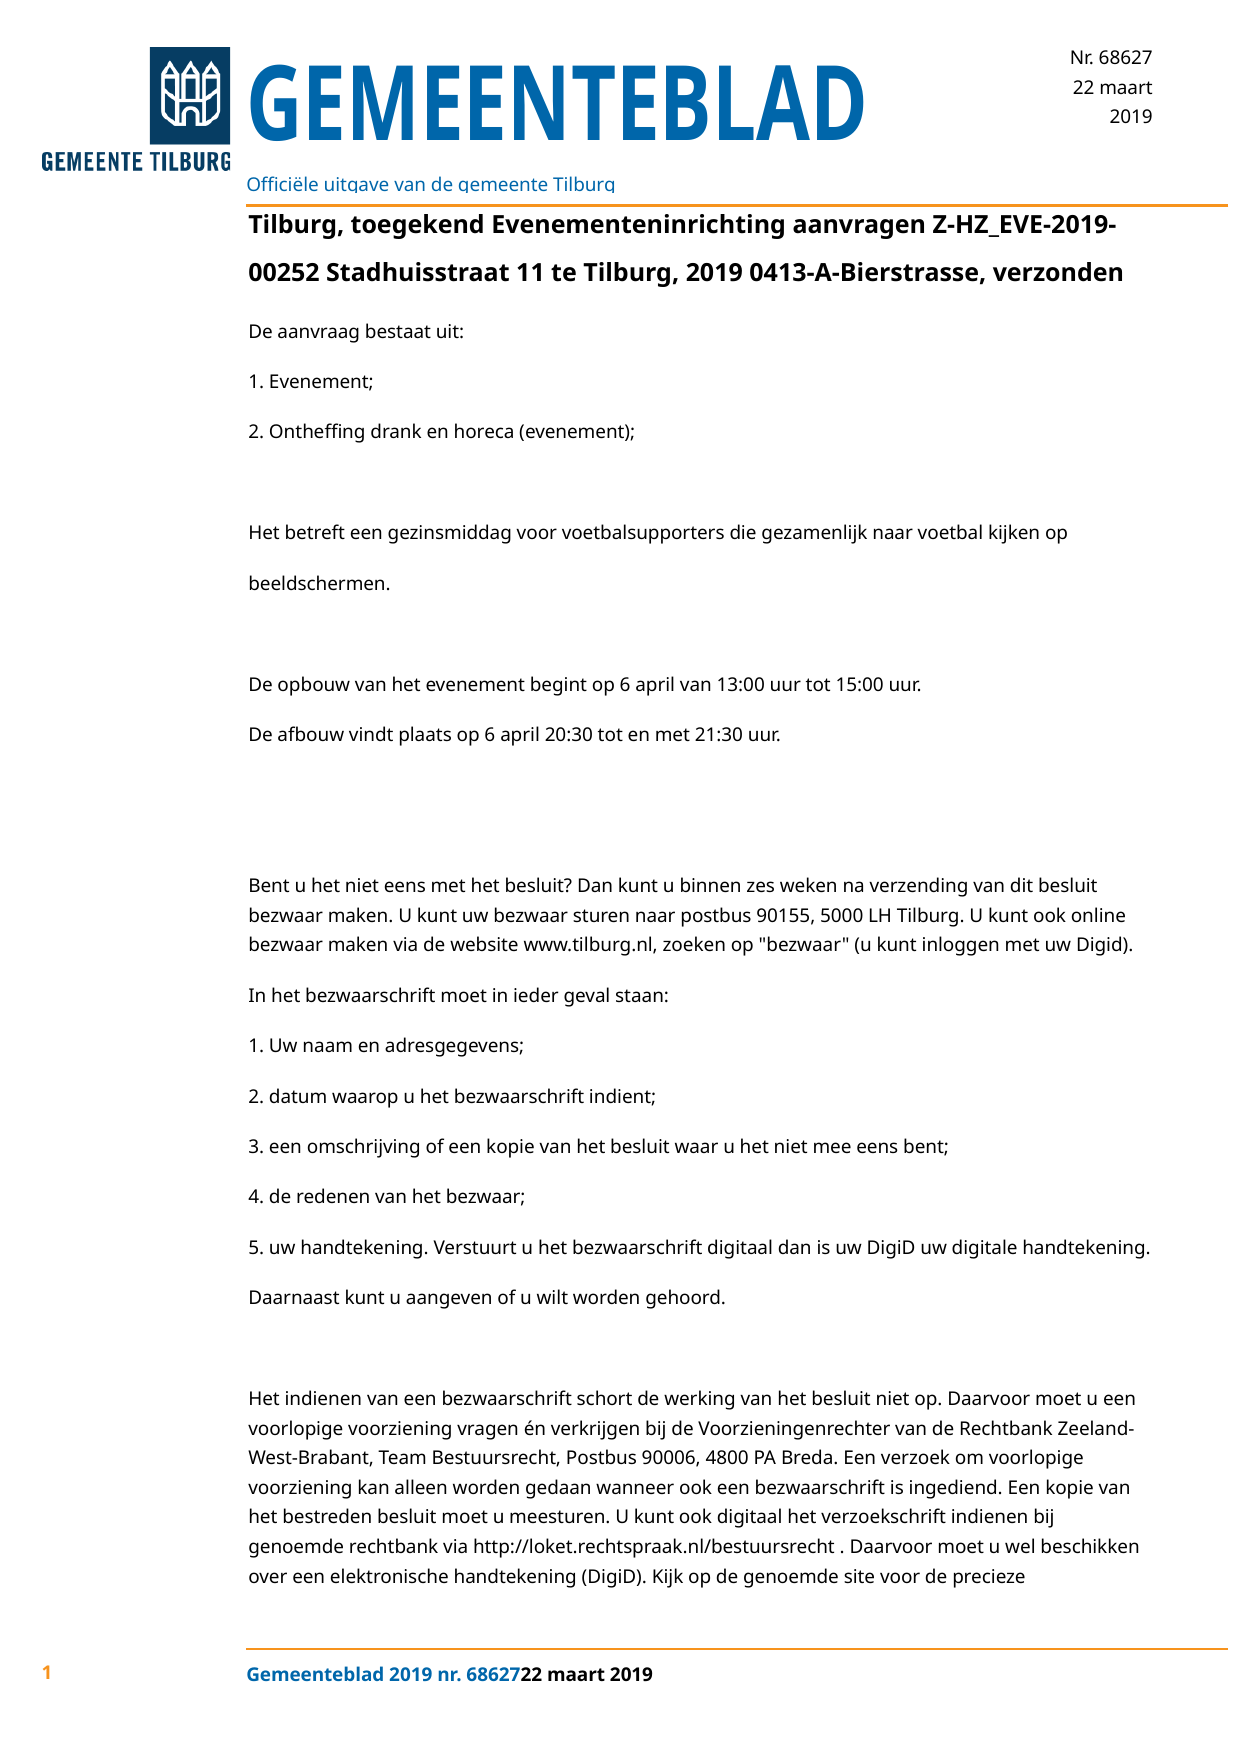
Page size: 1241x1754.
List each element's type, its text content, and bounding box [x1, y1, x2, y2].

text 4. de redenen van het bezwaar; [248, 1184, 1152, 1209]
text Het indienen van een bezwaarschrift schort de werking van het besluit niet op. Daarvoor moet u een voorlopige voorziening vragen én verkrijgen bij de Voorzieningenrechter van de Rechtbank Zeeland-West-Brabant, Team Bestuursrecht, Postbus 90006, 4800 PA Breda. Een verzoek om voorlopige voorziening kan alleen worden gedaan wanneer ook een bezwaarschrift is ingediend. Een kopie van het bestreden besluit moet u meesturen. U kunt ook digitaal het verzoekschrift indienen bij genoemde rechtbank via http://loket.rechtspraak.nl/bestuursrecht . Daarvoor moet u wel beschikken over een elektronische handtekening (DigiD). Kijk op de genoemde site voor de precieze [248, 1385, 1152, 1589]
text 2. datum waarop u het bezwaarschrift indient; [248, 1083, 1152, 1109]
text 3. een omschrijving of een kopie van het besluit waar u het niet mee eens bent; [248, 1133, 1152, 1159]
picture [41, 47, 231, 172]
text Bent u het niet eens met het besluit? Dan kunt u binnen zes weken na verzending van dit besluit bezwaar maken. U kunt uw bezwaar sturen naar postbus 90155, 5000 LH Tilburg. U kunt ook online bezwaar maken via de website www.tilburg.nl, zoeken op "bezwaar" (u kunt inloggen met uw Digid). [248, 872, 1152, 957]
text 2. Ontheffing drank en horeca (evenement); [248, 419, 1152, 444]
text Daarnaast kunt u aangeven of u wilt worden gehoord. [248, 1284, 1152, 1310]
text Het betreft een gezinsmiddag voor voetbalsupporters die gezamenlijk naar voetbal kijken op [248, 519, 1152, 545]
text In het bezwaarschrift moet in ieder geval staan: [248, 982, 1152, 1008]
text 5. uw handtekening. Verstuurt u het bezwaarschrift digitaal dan is uw DigiD uw digitale handtekening. [248, 1234, 1152, 1260]
text De opbouw van het evenement begint op 6 april van 13:00 uur tot 15:00 uur. [248, 671, 1152, 697]
text De afbouw vindt plaats op 6 april 20:30 tot en met 21:30 uur. [248, 721, 1152, 747]
text Tilburg, toegekend Evenementeninrichting aanvragen Z-HZ_EVE-2019-00252 Stadhuisstraat 11 te Tilburg, 2019 0413-A-Bierstrasse, verzonden [248, 207, 1152, 288]
text De aanvraag bestaat uit: [248, 318, 1152, 344]
text 1. Evenement; [248, 368, 1152, 394]
text beeldschermen. [248, 570, 1152, 596]
text 1. Uw naam en adresgegevens; [248, 1032, 1152, 1058]
